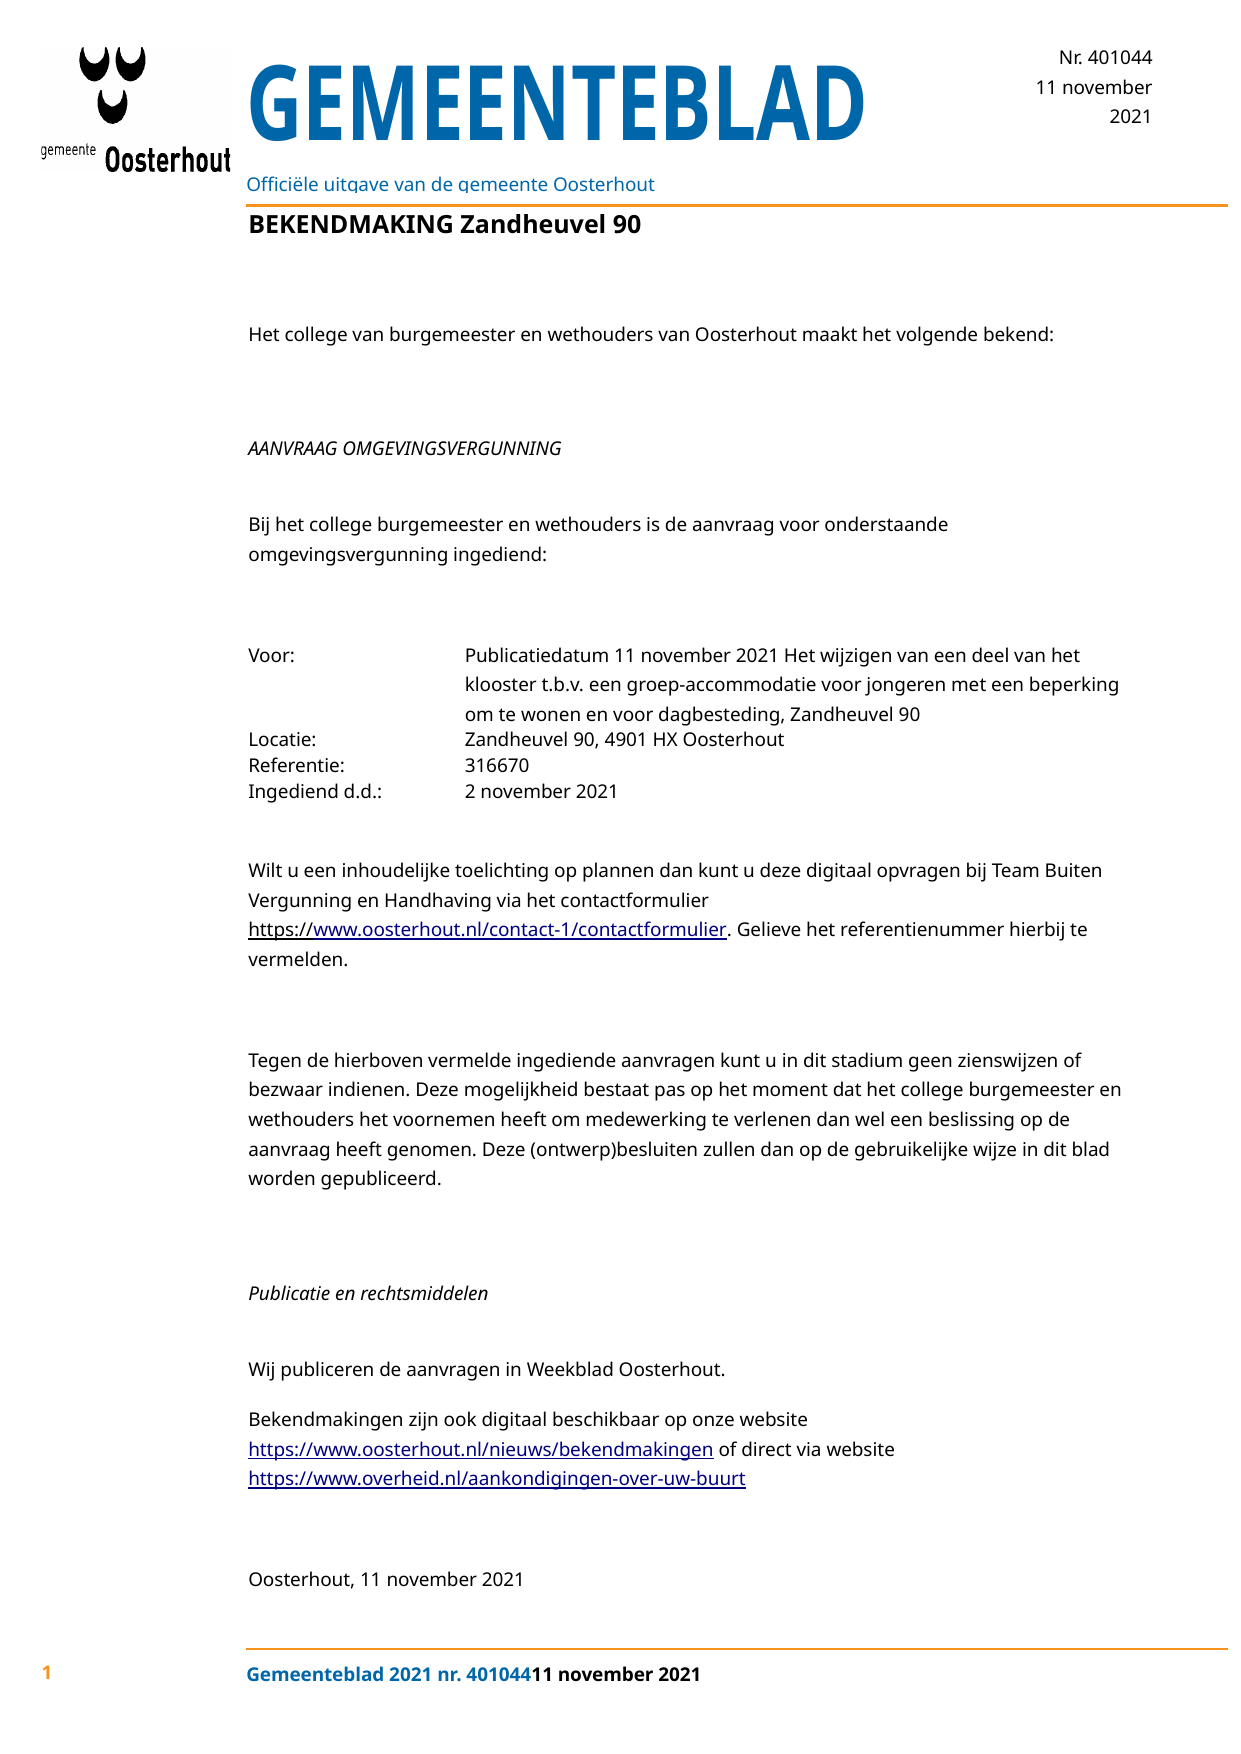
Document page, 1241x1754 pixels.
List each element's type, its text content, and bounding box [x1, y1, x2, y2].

text AANVRAAG OMGEVINGSVERGUNNING [248, 435, 1152, 461]
text Bekendmakingen zijn ook digitaal beschikbaar op onze website https://www.oosterhout.nl/nieuws/bekendmakingen of direct via website https://www.overheid.nl/aankondigingen-over-uw-buurt [248, 1406, 1152, 1491]
table_cell 316670 [465, 753, 1152, 778]
table_cell Referentie: [248, 753, 464, 778]
text Het college van burgemeester en wethouders van Oosterhout maakt het volgende bekend: [248, 321, 1152, 346]
text Wij publiceren de aanvragen in Weekblad Oosterhout. [248, 1356, 1152, 1382]
text Publicatie en rechtsmiddelen [248, 1280, 1152, 1306]
table_header Publicatiedatum 11 november 2021 Het wijzigen van een deel van het klooster t.b.v. een groep-accommodatie voor jongeren met een beperking om te wonen en voor dagbesteding, Zandheuvel 90 [465, 642, 1152, 727]
text Bij het college burgemeester en wethouders is de aanvraag voor onderstaande omgevingsvergunning ingediend: [248, 511, 1152, 567]
text BEKENDMAKING Zandheuvel 90 [248, 207, 1152, 241]
table_cell 2 november 2021 [465, 778, 1152, 804]
table_header Voor: [248, 642, 464, 727]
table_cell Zandheuvel 90, 4901 HX Oosterhout [465, 727, 1152, 752]
text Tegen de hierboven vermelde ingediende aanvragen kunt u in dit stadium geen zienswijzen of bezwaar indienen. Deze mogelijkheid bestaat pas op het moment dat het college burgemeester en wethouders het voornemen heeft om medewerking te verlenen dan wel een beslissing op de aanvraag heeft genomen. Deze (ontwerp)besluiten zullen dan op de gebruikelijke wijze in dit blad worden gepubliceerd. [248, 1047, 1152, 1191]
table_cell Ingediend d.d.: [248, 778, 464, 804]
picture [41, 47, 231, 172]
table_cell Locatie: [248, 727, 464, 752]
text Wilt u een inhoudelijke toelichting op plannen dan kunt u deze digitaal opvragen bij Team Buiten Vergunning en Handhaving via het contactformulier https://www.oosterhout.nl/contact-1/contactformulier. Gelieve het referentienummer hierbij te vermelden. [248, 857, 1152, 972]
text Oosterhout, 11 november 2021 [248, 1566, 1152, 1592]
